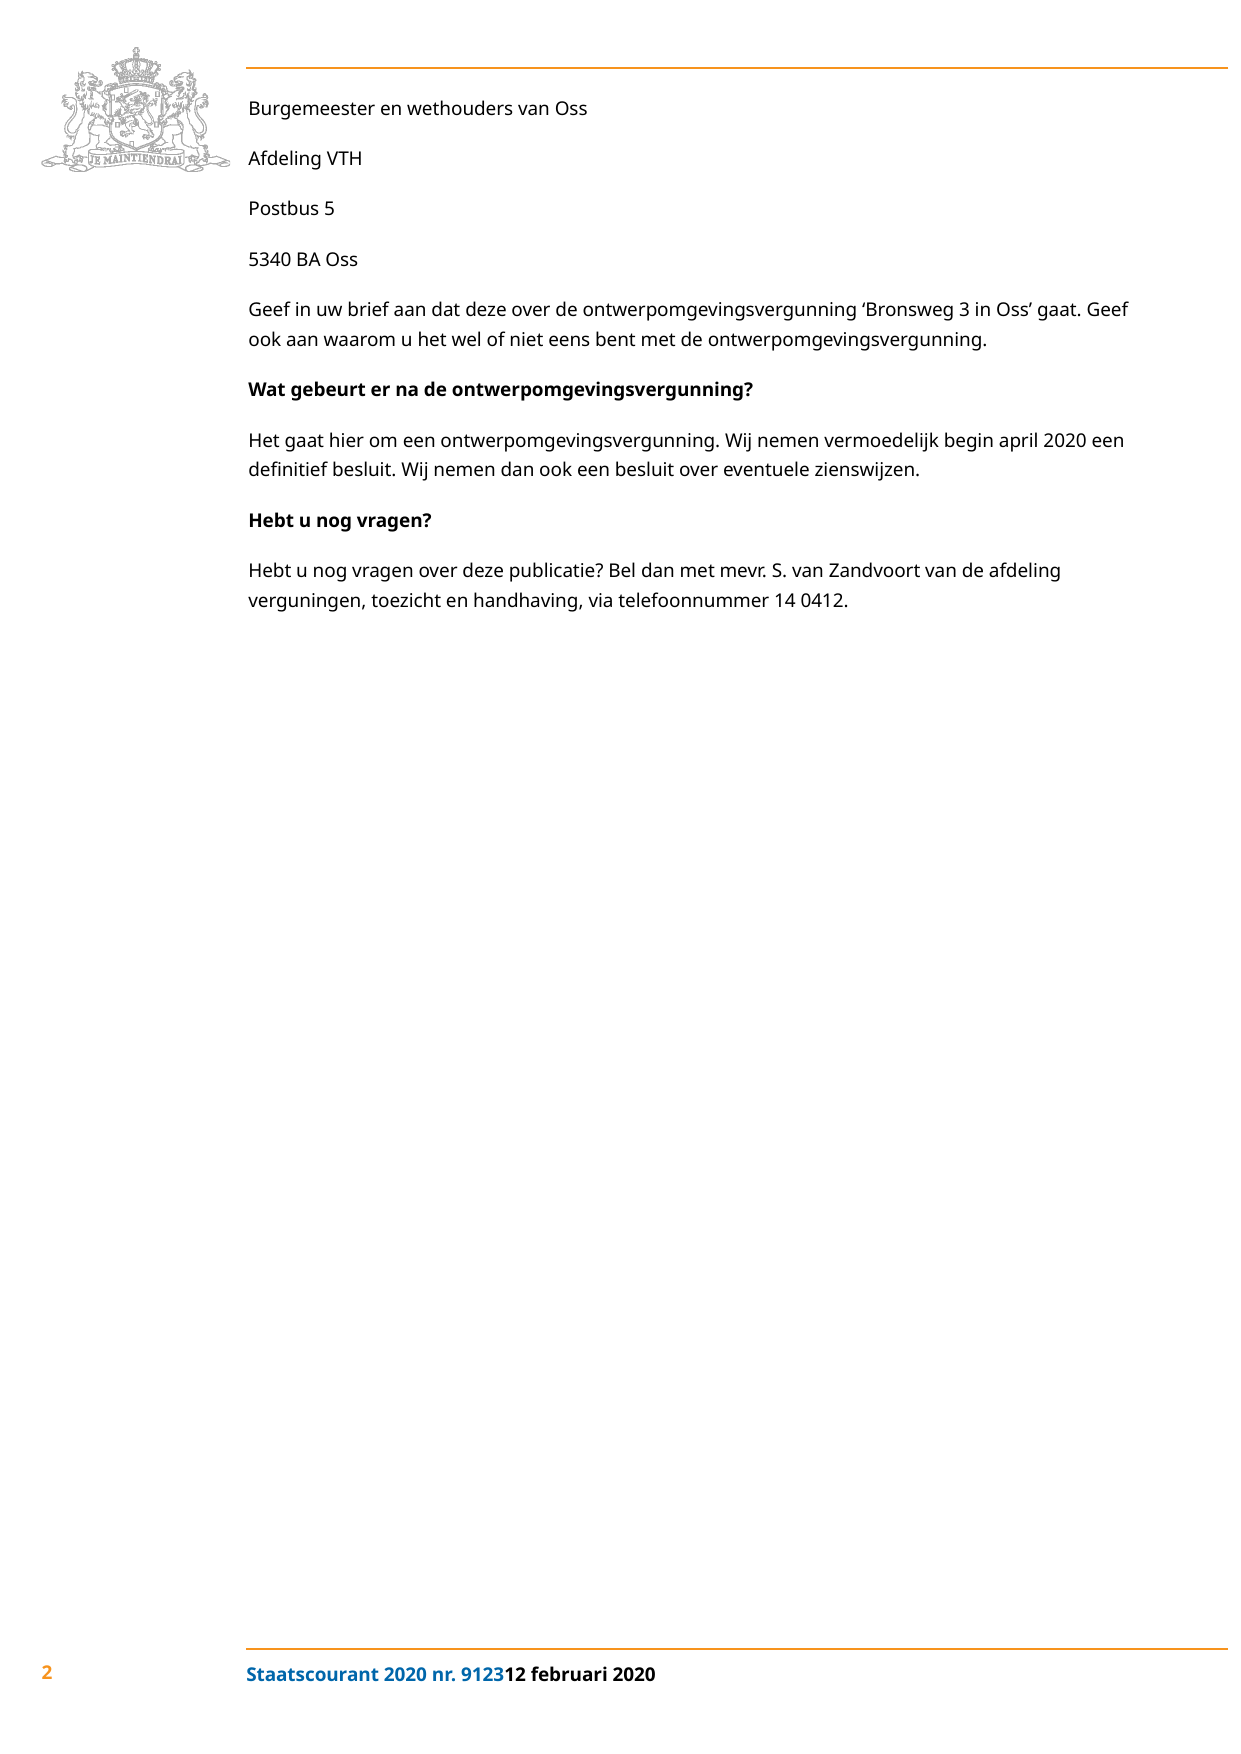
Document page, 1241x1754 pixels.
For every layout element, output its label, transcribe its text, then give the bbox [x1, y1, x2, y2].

text Hebt u nog vragen over deze publicatie? Bel dan met mevr. S. van Zandvoort van de afdeling verguningen, toezicht en handhaving, via telefoonnummer 14 0412. [248, 557, 1152, 613]
text 5340 BA Oss [248, 246, 1152, 272]
text Postbus 5 [248, 196, 1152, 221]
text Wat gebeurt er na de ontwerpomgevingsvergunning? [248, 376, 1152, 402]
text Geef in uw brief aan dat deze over de ontwerpomgevingsvergunning ‘Bronsweg 3 in Oss’ gaat. Geef ook aan waarom u het wel of niet eens bent met de ontwerpomgevingsvergunning. [248, 296, 1152, 352]
text Afdeling VTH [248, 145, 1152, 171]
text Het gaat hier om een ontwerpomgevingsvergunning. Wij nemen vermoedelijk begin april 2020 een definitief besluit. Wij nemen dan ook een besluit over eventuele zienswijzen. [248, 427, 1152, 482]
picture [41, 47, 231, 172]
text Burgemeester en wethouders van Oss [248, 95, 1152, 121]
text Hebt u nog vragen? [248, 507, 1152, 533]
